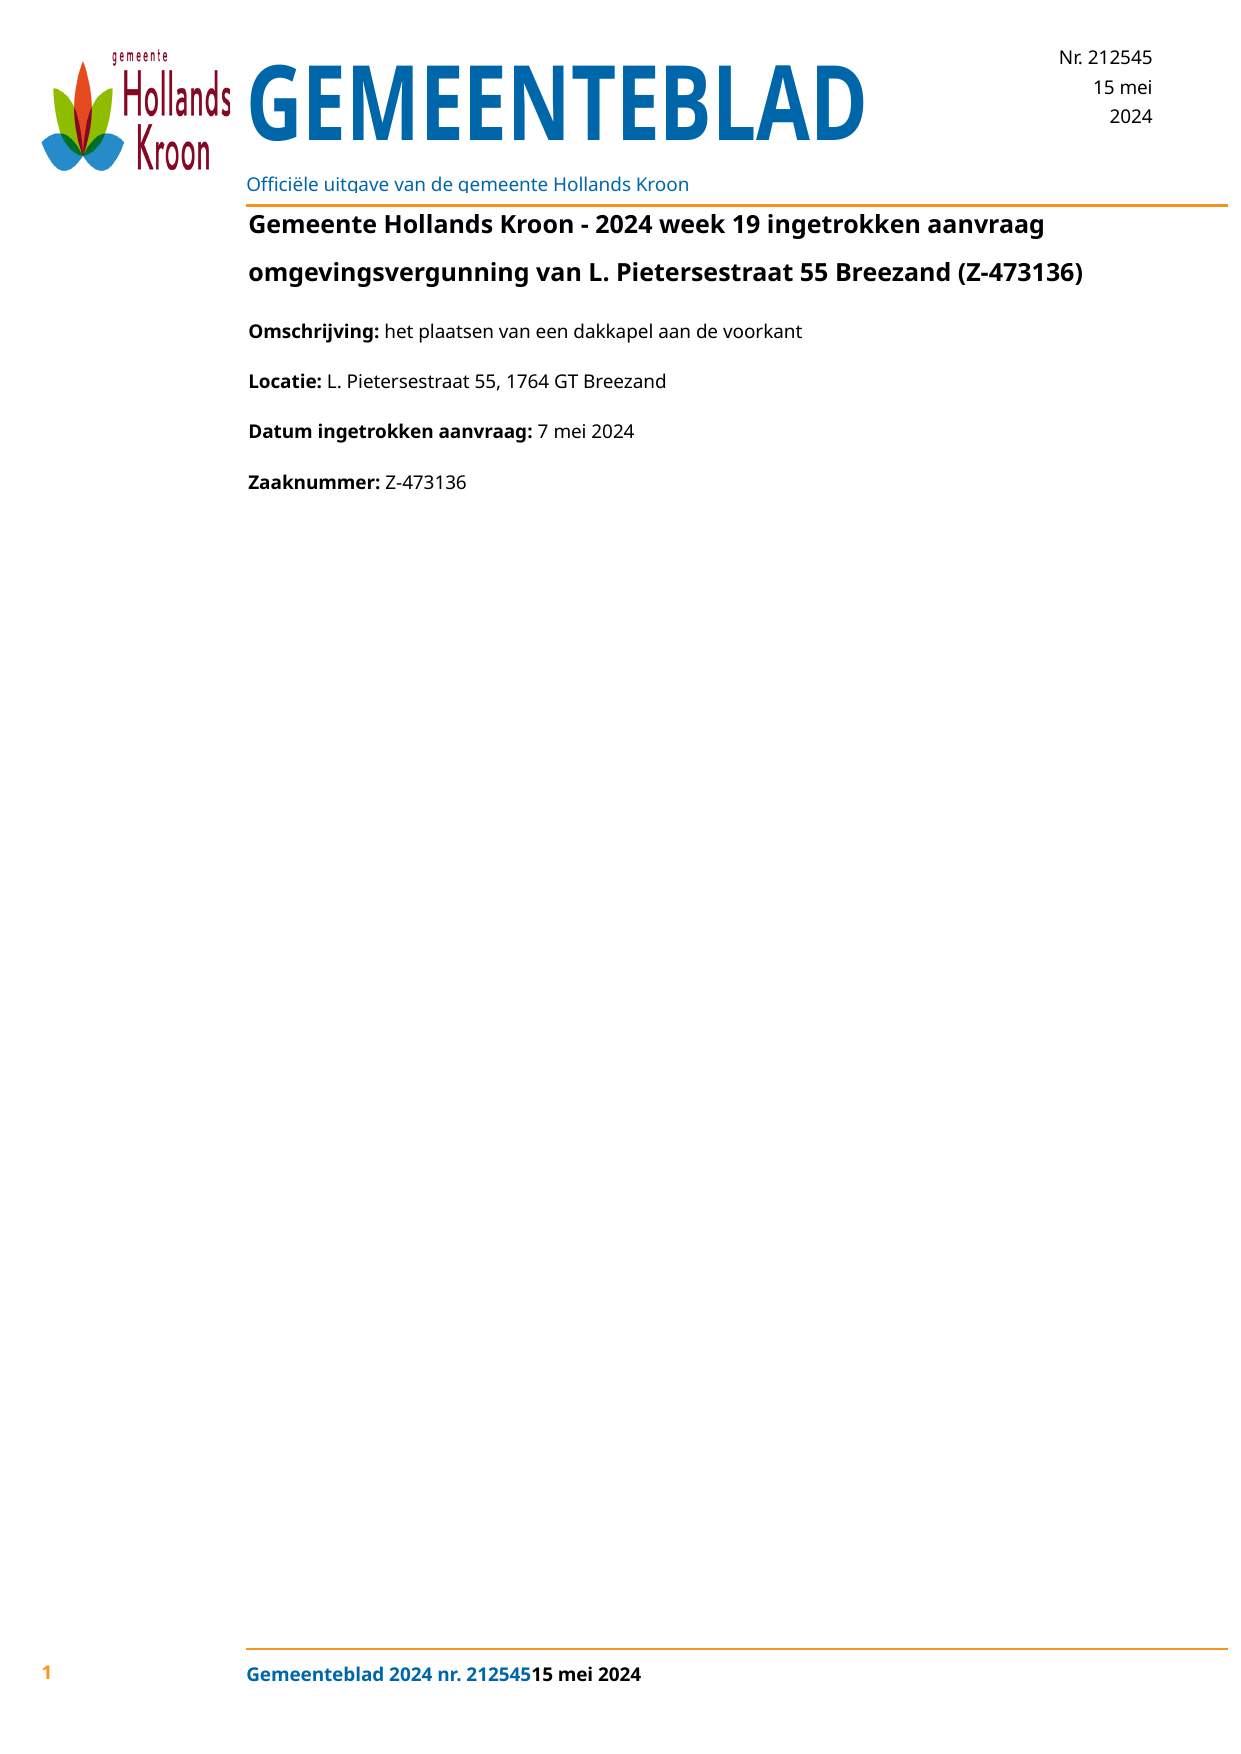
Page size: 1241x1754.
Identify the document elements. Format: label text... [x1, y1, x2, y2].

picture [41, 47, 231, 172]
text Datum ingetrokken aanvraag: 7 mei 2024 [248, 419, 1152, 444]
text Omschrijving: het plaatsen van een dakkapel aan de voorkant [248, 318, 1152, 344]
text Zaaknummer: Z-473136 [248, 469, 1152, 495]
text Gemeente Hollands Kroon - 2024 week 19 ingetrokken aanvraag omgevingsvergunning van L. Pietersestraat 55 Breezand (Z-473136) [248, 207, 1152, 288]
text Locatie: L. Pietersestraat 55, 1764 GT Breezand [248, 368, 1152, 394]
